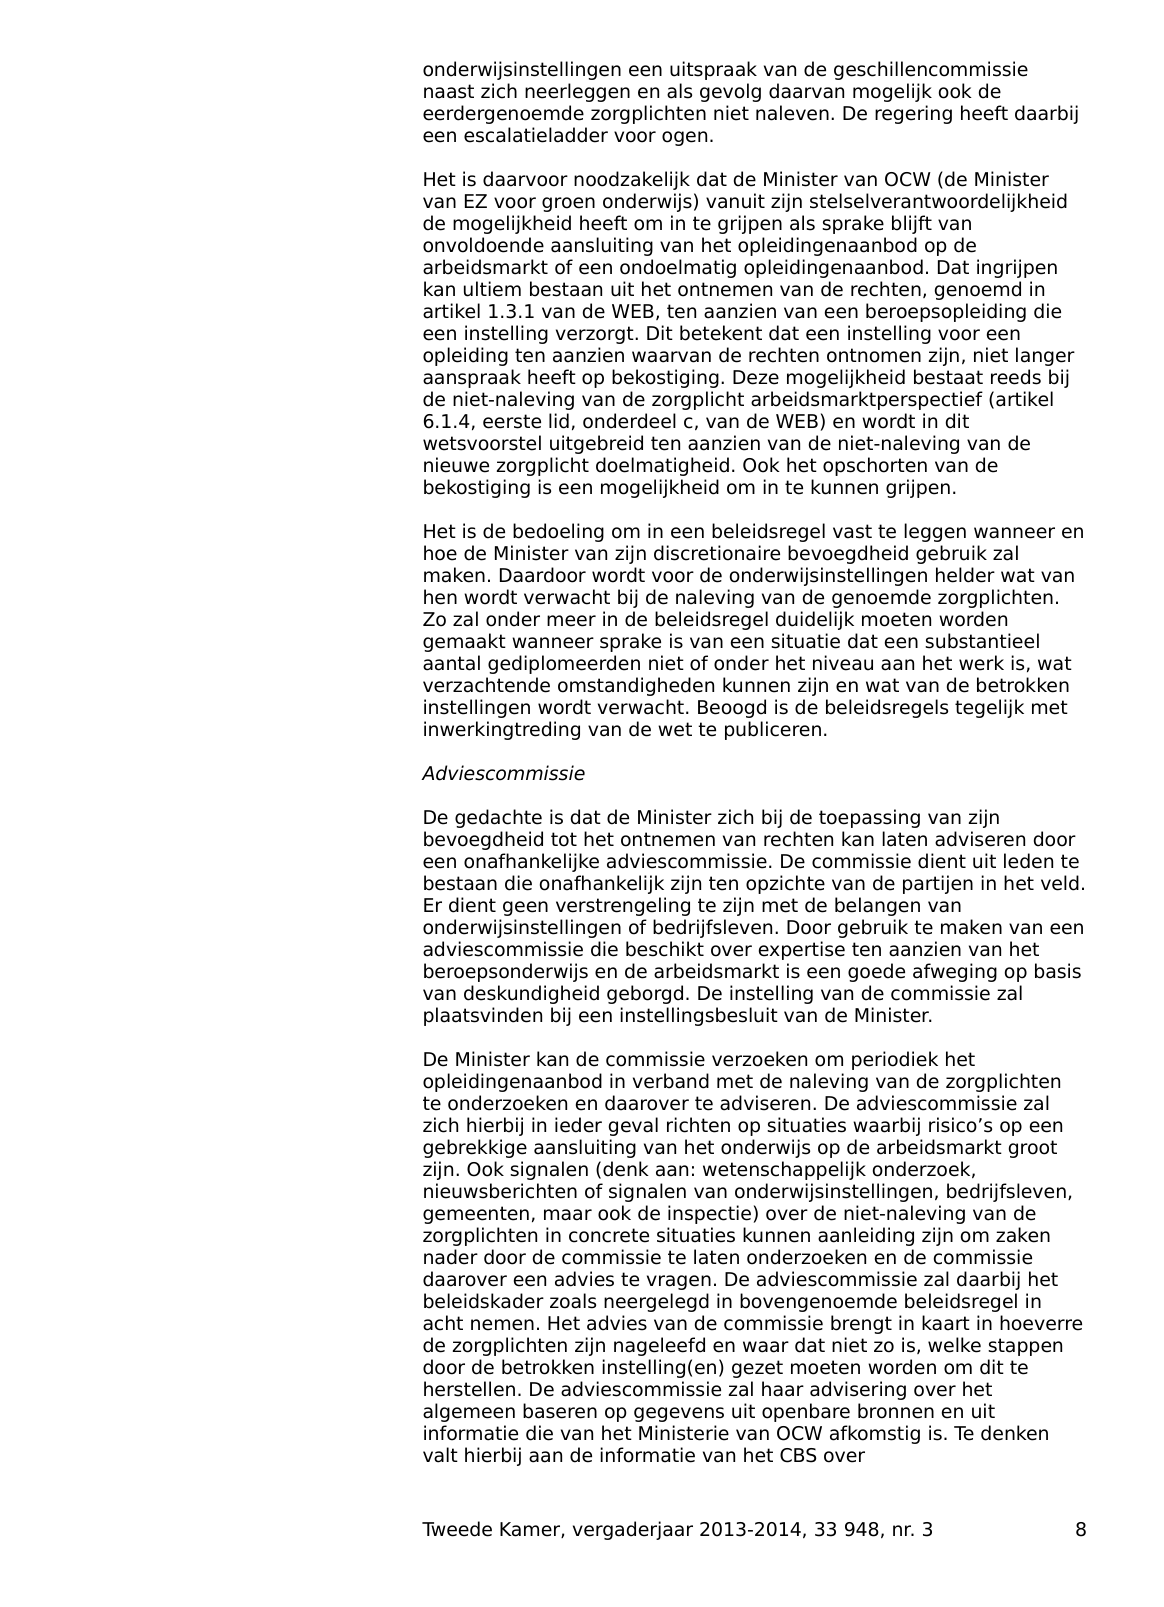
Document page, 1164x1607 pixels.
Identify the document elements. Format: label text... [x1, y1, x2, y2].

subtitle Adviescommissie [422, 763, 1087, 785]
text Het is daarvoor noodzakelijk dat de Minister van OCW (de Minister van EZ voor groen onderwijs) vanuit zijn stelselverantwoordelijkheid de mogelijkheid heeft om in te grijpen als sprake blijft van onvoldoende aansluiting van het opleidingenaanbod op de arbeidsmarkt of een ondoelmatig opleidingenaanbod. Dat ingrijpen kan ultiem bestaan uit het ontnemen van de rechten, genoemd in artikel 1.3.1 van de WEB, ten aanzien van een beroepsopleiding die een instelling verzorgt. Dit betekent dat een instelling voor een opleiding ten aanzien waarvan de rechten ontnomen zijn, niet langer aanspraak heeft op bekostiging. Deze mogelijkheid bestaat reeds bij de niet-naleving van de zorgplicht arbeidsmarktperspectief (artikel 6.1.4, eerste lid, onderdeel c, van de WEB) en wordt in dit wetsvoorstel uitgebreid ten aanzien van de niet-naleving van de nieuwe zorgplicht doelmatigheid. Ook het opschorten van de bekostiging is een mogelijkheid om in te kunnen grijpen. [422, 169, 1087, 499]
text Het is de bedoeling om in een beleidsregel vast te leggen wanneer en hoe de Minister van zijn discretionaire bevoegdheid gebruik zal maken. Daardoor wordt voor de onderwijsinstellingen helder wat van hen wordt verwacht bij de naleving van de genoemde zorgplichten. Zo zal onder meer in de beleidsregel duidelijk moeten worden gemaakt wanneer sprake is van een situatie dat een substantieel aantal gediplomeerden niet of onder het niveau aan het werk is, wat verzachtende omstandigheden kunnen zijn en wat van de betrokken instellingen wordt verwacht. Beoogd is de beleidsregels tegelijk met inwerkingtreding van de wet te publiceren. [422, 521, 1087, 741]
text De Minister kan de commissie verzoeken om periodiek het opleidingenaanbod in verband met de naleving van de zorgplichten te onderzoeken en daarover te adviseren. De adviescommissie zal zich hierbij in ieder geval richten op situaties waarbij risico’s op een gebrekkige aansluiting van het onderwijs op de arbeidsmarkt groot zijn. Ook signalen (denk aan: wetenschappelijk onderzoek, nieuwsberichten of signalen van onderwijsinstellingen, bedrijfsleven, gemeenten, maar ook de inspectie) over de niet-naleving van de zorgplichten in concrete situaties kunnen aanleiding zijn om zaken nader door de commissie te laten onderzoeken en de commissie daarover een advies te vragen. De adviescommissie zal daarbij het beleidskader zoals neergelegd in bovengenoemde beleidsregel in acht nemen. Het advies van de commissie brengt in kaart in hoeverre de zorgplichten zijn nageleefd en waar dat niet zo is, welke stappen door de betrokken instelling(en) gezet moeten worden om dit te herstellen. De adviescommissie zal haar advisering over het algemeen baseren op gegevens uit openbare bronnen en uit informatie die van het Ministerie van OCW afkomstig is. Te denken valt hierbij aan de informatie van het CBS over [422, 1049, 1087, 1467]
text onderwijsinstellingen een uitspraak van de geschillencommissie naast zich neerleggen en als gevolg daarvan mogelijk ook de eerdergenoemde zorgplichten niet naleven. De regering heeft daarbij een escalatieladder voor ogen. [422, 59, 1087, 147]
text De gedachte is dat de Minister zich bij de toepassing van zijn bevoegdheid tot het ontnemen van rechten kan laten adviseren door een onafhankelijke adviescommissie. De commissie dient uit leden te bestaan die onafhankelijk zijn ten opzichte van de partijen in het veld. Er dient geen verstrengeling te zijn met de belangen van onderwijsinstellingen of bedrijfsleven. Door gebruik te maken van een adviescommissie die beschikt over expertise ten aanzien van het beroepsonderwijs en de arbeidsmarkt is een goede afweging op basis van deskundigheid geborgd. De instelling van de commissie zal plaatsvinden bij een instellingsbesluit van de Minister. [422, 807, 1087, 1027]
